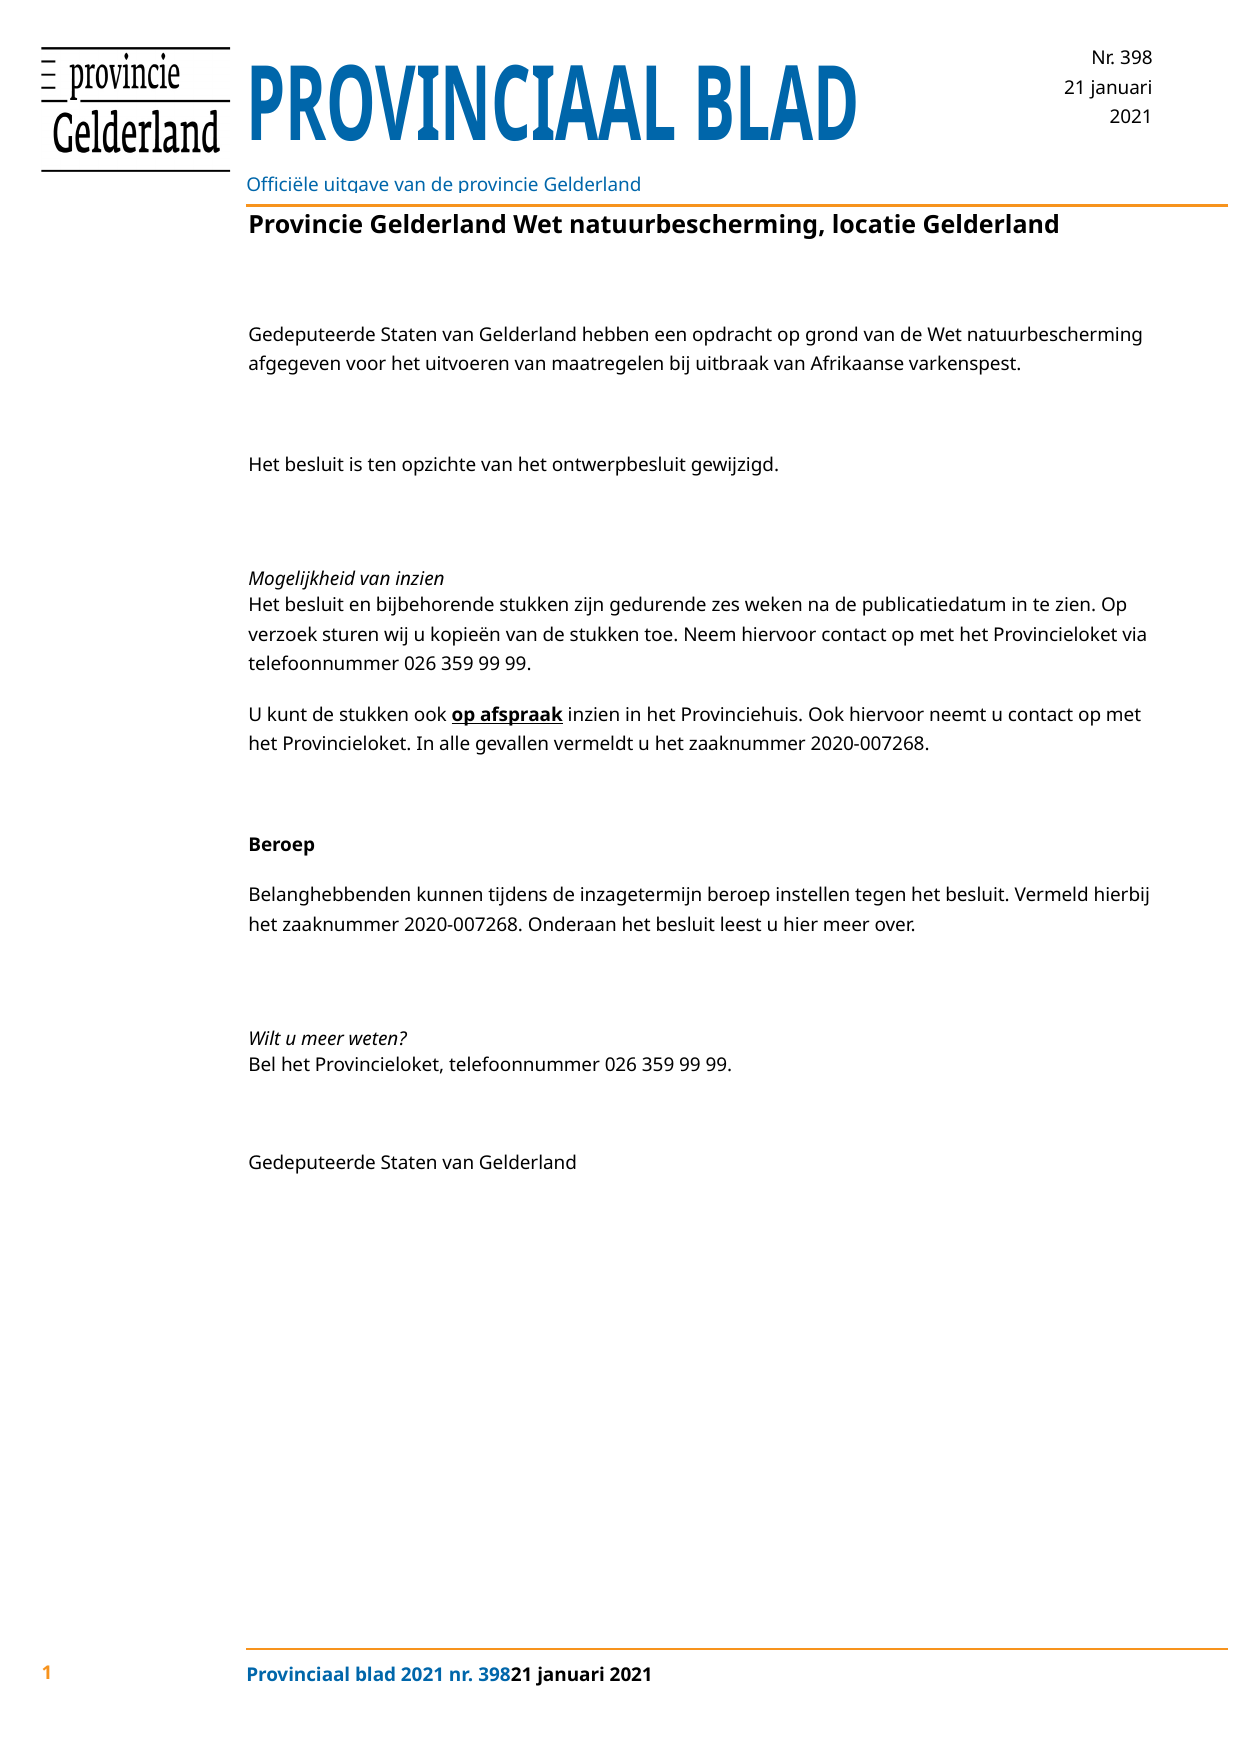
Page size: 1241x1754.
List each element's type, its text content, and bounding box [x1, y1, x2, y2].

picture [41, 47, 231, 172]
text Provincie Gelderland Wet natuurbescherming, locatie Gelderland [248, 207, 1152, 241]
text Wilt u meer weten? [248, 1026, 1152, 1051]
text Gedeputeerde Staten van Gelderland hebben een opdracht op grond van de Wet natuurbescherming afgegeven voor het uitvoeren van maatregelen bij uitbraak van Afrikaanse varkenspest. [248, 321, 1152, 376]
text Het besluit is ten opzichte van het ontwerpbesluit gewijzigd. [248, 451, 1152, 477]
text Het besluit en bijbehorende stukken zijn gedurende zes weken na de publicatiedatum in te zien. Op verzoek sturen wij u kopieën van de stukken toe. Neem hiervoor contact op met het Provincieloket via telefoonnummer 026 359 99 99. [248, 591, 1152, 676]
text Mogelijkheid van inzien [248, 566, 1152, 591]
text Bel het Provincieloket, telefoonnummer 026 359 99 99. [248, 1051, 1152, 1077]
text Beroep [248, 831, 1152, 857]
text Belanghebbenden kunnen tijdens de inzagetermijn beroep instellen tegen het besluit. Vermeld hierbij het zaaknummer 2020-007268. Onderaan het besluit leest u hier meer over. [248, 882, 1152, 937]
text U kunt de stukken ook op afspraak inzien in het Provinciehuis. Ook hiervoor neemt u contact op met het Provincieloket. In alle gevallen vermeldt u het zaaknummer 2020-007268. [248, 701, 1152, 756]
text Gedeputeerde Staten van Gelderland [248, 1149, 1152, 1175]
